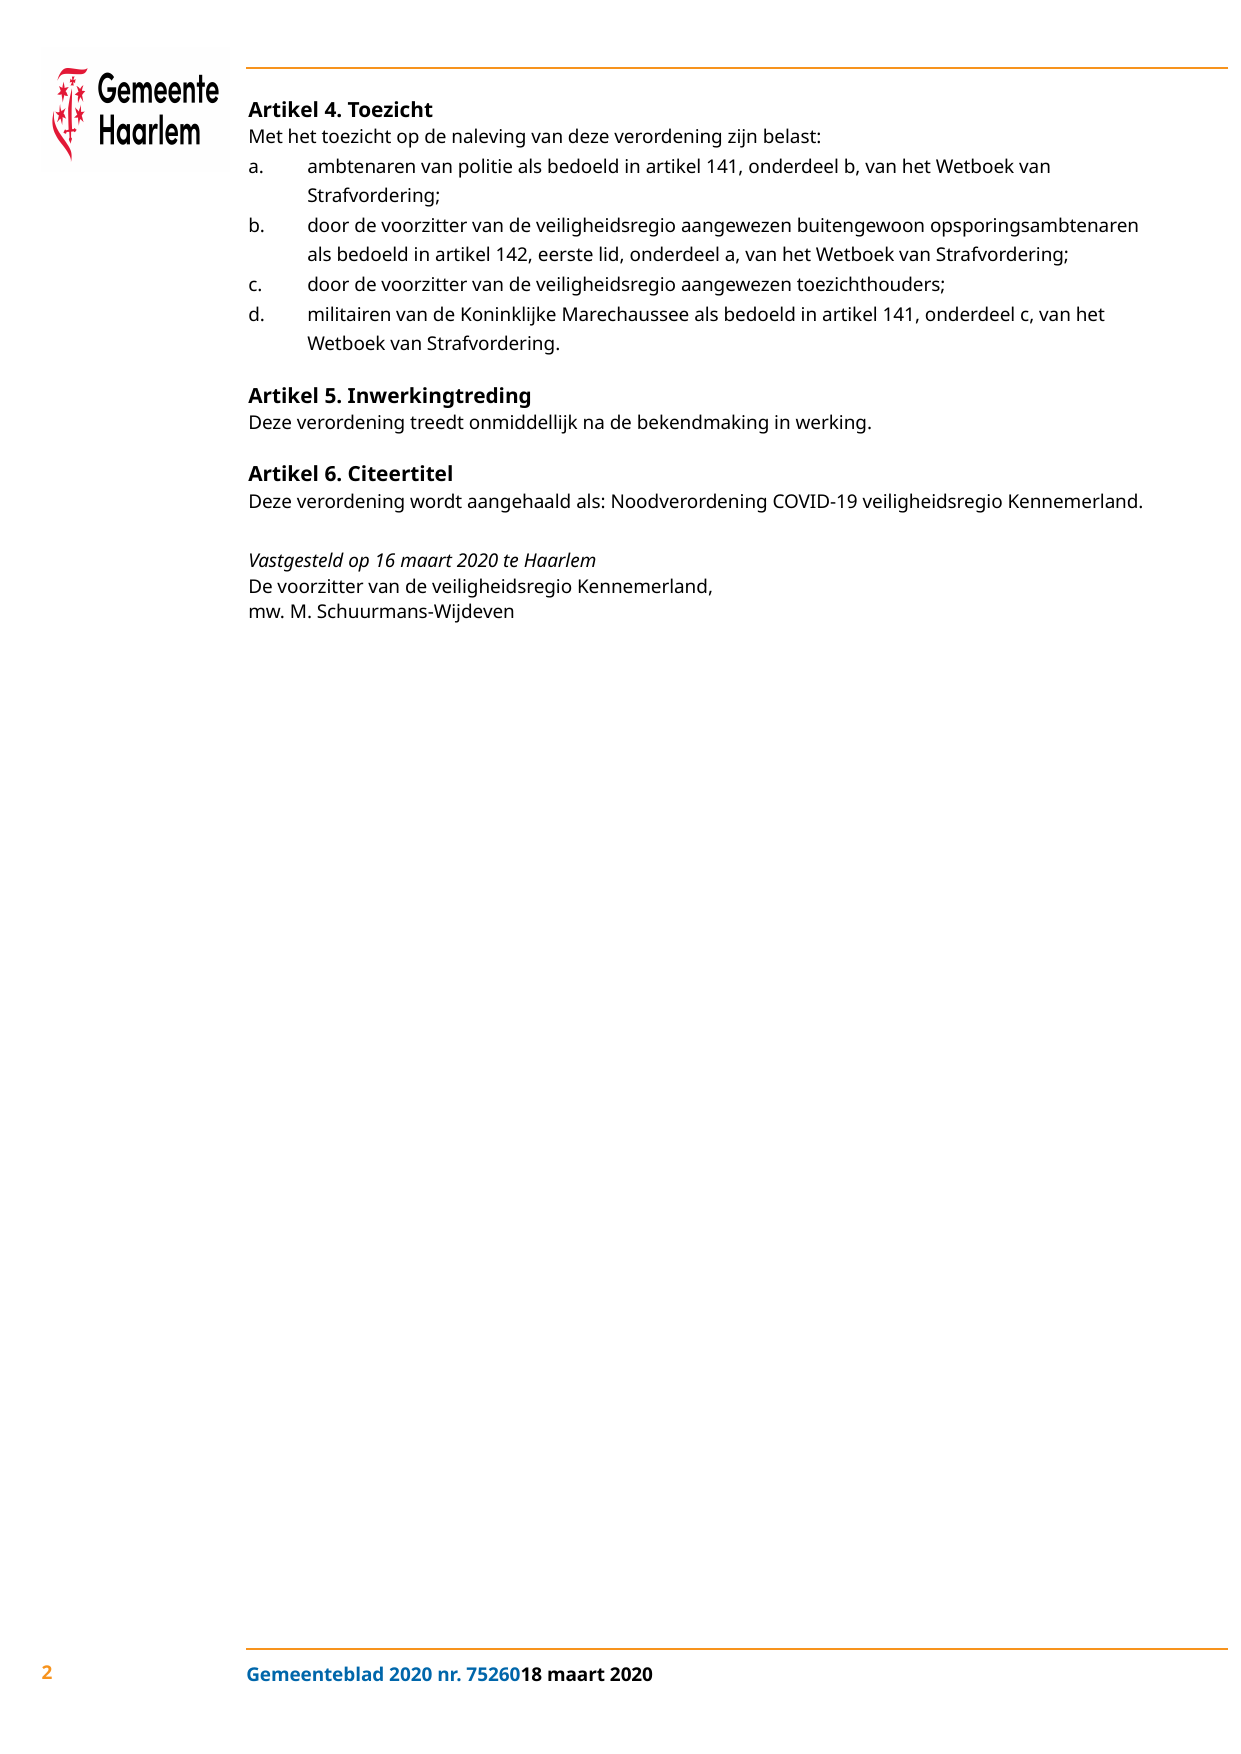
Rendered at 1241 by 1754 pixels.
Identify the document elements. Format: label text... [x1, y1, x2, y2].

text Deze verordening treedt onmiddellijk na de bekendmaking in werking. [248, 409, 1152, 435]
text mw. M. Schuurmans-Wijdeven [248, 599, 1152, 624]
text Artikel 6. Citeertitel [248, 459, 1152, 488]
text De voorzitter van de veiligheidsregio Kennemerland, [248, 573, 1152, 599]
picture [41, 47, 231, 172]
list door de voorzitter van de veiligheidsregio aangewezen toezichthouders; [248, 271, 1152, 297]
list militairen van de Koninklijke Marechaussee als bedoeld in artikel 141, onderdeel c, van het Wetboek van Strafvordering. [248, 301, 1152, 356]
text Vastgesteld op 16 maart 2020 te Haarlem [248, 547, 1152, 573]
text Artikel 4. Toezicht [248, 95, 1152, 123]
text Met het toezicht op de naleving van deze verordening zijn belast: [248, 123, 1152, 149]
text Artikel 5. Inwerkingtreding [248, 381, 1152, 409]
list door de voorzitter van de veiligheidsregio aangewezen buitengewoon opsporingsambtenaren als bedoeld in artikel 142, eerste lid, onderdeel a, van het Wetboek van Strafvordering; [248, 212, 1152, 267]
text Deze verordening wordt aangehaald als: Noodverordening COVID-19 veiligheidsregio Kennemerland. [248, 488, 1152, 514]
list ambtenaren van politie als bedoeld in artikel 141, onderdeel b, van het Wetboek van Strafvordering; [248, 153, 1152, 208]
